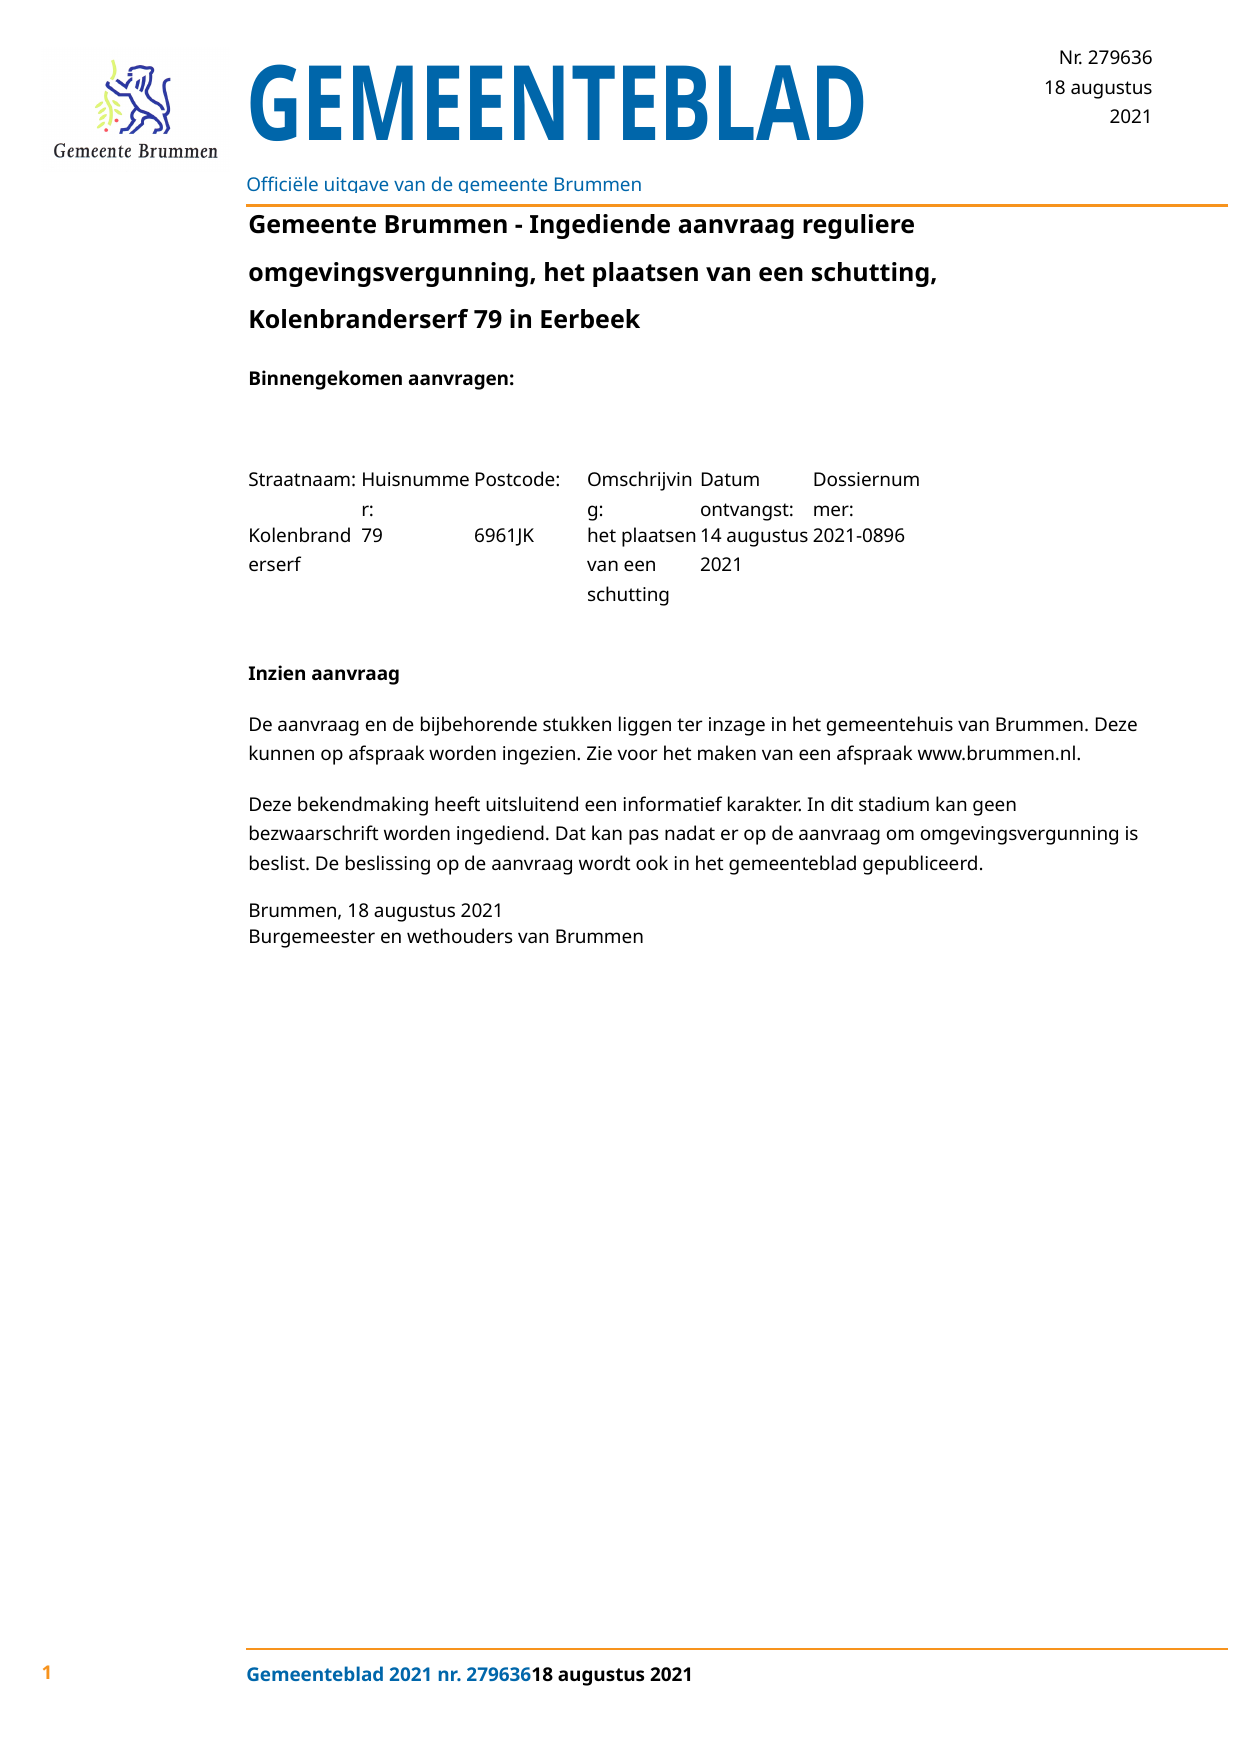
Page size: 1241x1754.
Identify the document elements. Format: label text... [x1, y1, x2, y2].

text Gemeente Brummen - Ingediende aanvraag reguliere omgevingsvergunning, het plaatsen van een schutting, Kolenbranderserf 79 in Eerbeek [248, 207, 1152, 336]
table_cell [1039, 522, 1152, 607]
table_cell 2021-0896 [813, 522, 926, 607]
table_header Omschrijving: [587, 466, 700, 522]
text De aanvraag en de bijbehorende stukken liggen ter inzage in het gemeentehuis van Brummen. Deze kunnen op afspraak worden ingezien. Zie voor het maken van een afspraak www.brummen.nl. [248, 711, 1152, 766]
table_header Datum ontvangst: [700, 466, 813, 522]
table_cell Kolenbranderserf [248, 522, 361, 607]
table_header Postcode: [474, 466, 587, 522]
text Burgemeester en wethouders van Brummen [248, 923, 1152, 949]
text Inzien aanvraag [248, 660, 1152, 686]
table_cell [926, 522, 1038, 607]
table_header [926, 466, 1038, 522]
text Binnengekomen aanvragen: [248, 366, 1152, 391]
table_header [1039, 466, 1152, 522]
text Brummen, 18 augustus 2021 [248, 898, 1152, 923]
table_cell 14 augustus 2021 [700, 522, 813, 607]
text Deze bekendmaking heeft uitsluitend een informatief karakter. In dit stadium kan geen bezwaarschrift worden ingediend. Dat kan pas nadat er op de aanvraag om omgevingsvergunning is beslist. De beslissing op de aanvraag wordt ook in het gemeenteblad gepubliceerd. [248, 791, 1152, 876]
table_cell 79 [361, 522, 474, 607]
table_header Huisnummer: [361, 466, 474, 522]
table_cell het plaatsen van een schutting [587, 522, 700, 607]
table_header Straatnaam: [248, 466, 361, 522]
picture [41, 47, 231, 172]
table_header Dossiernummer: [813, 466, 926, 522]
table_cell 6961JK [474, 522, 587, 607]
